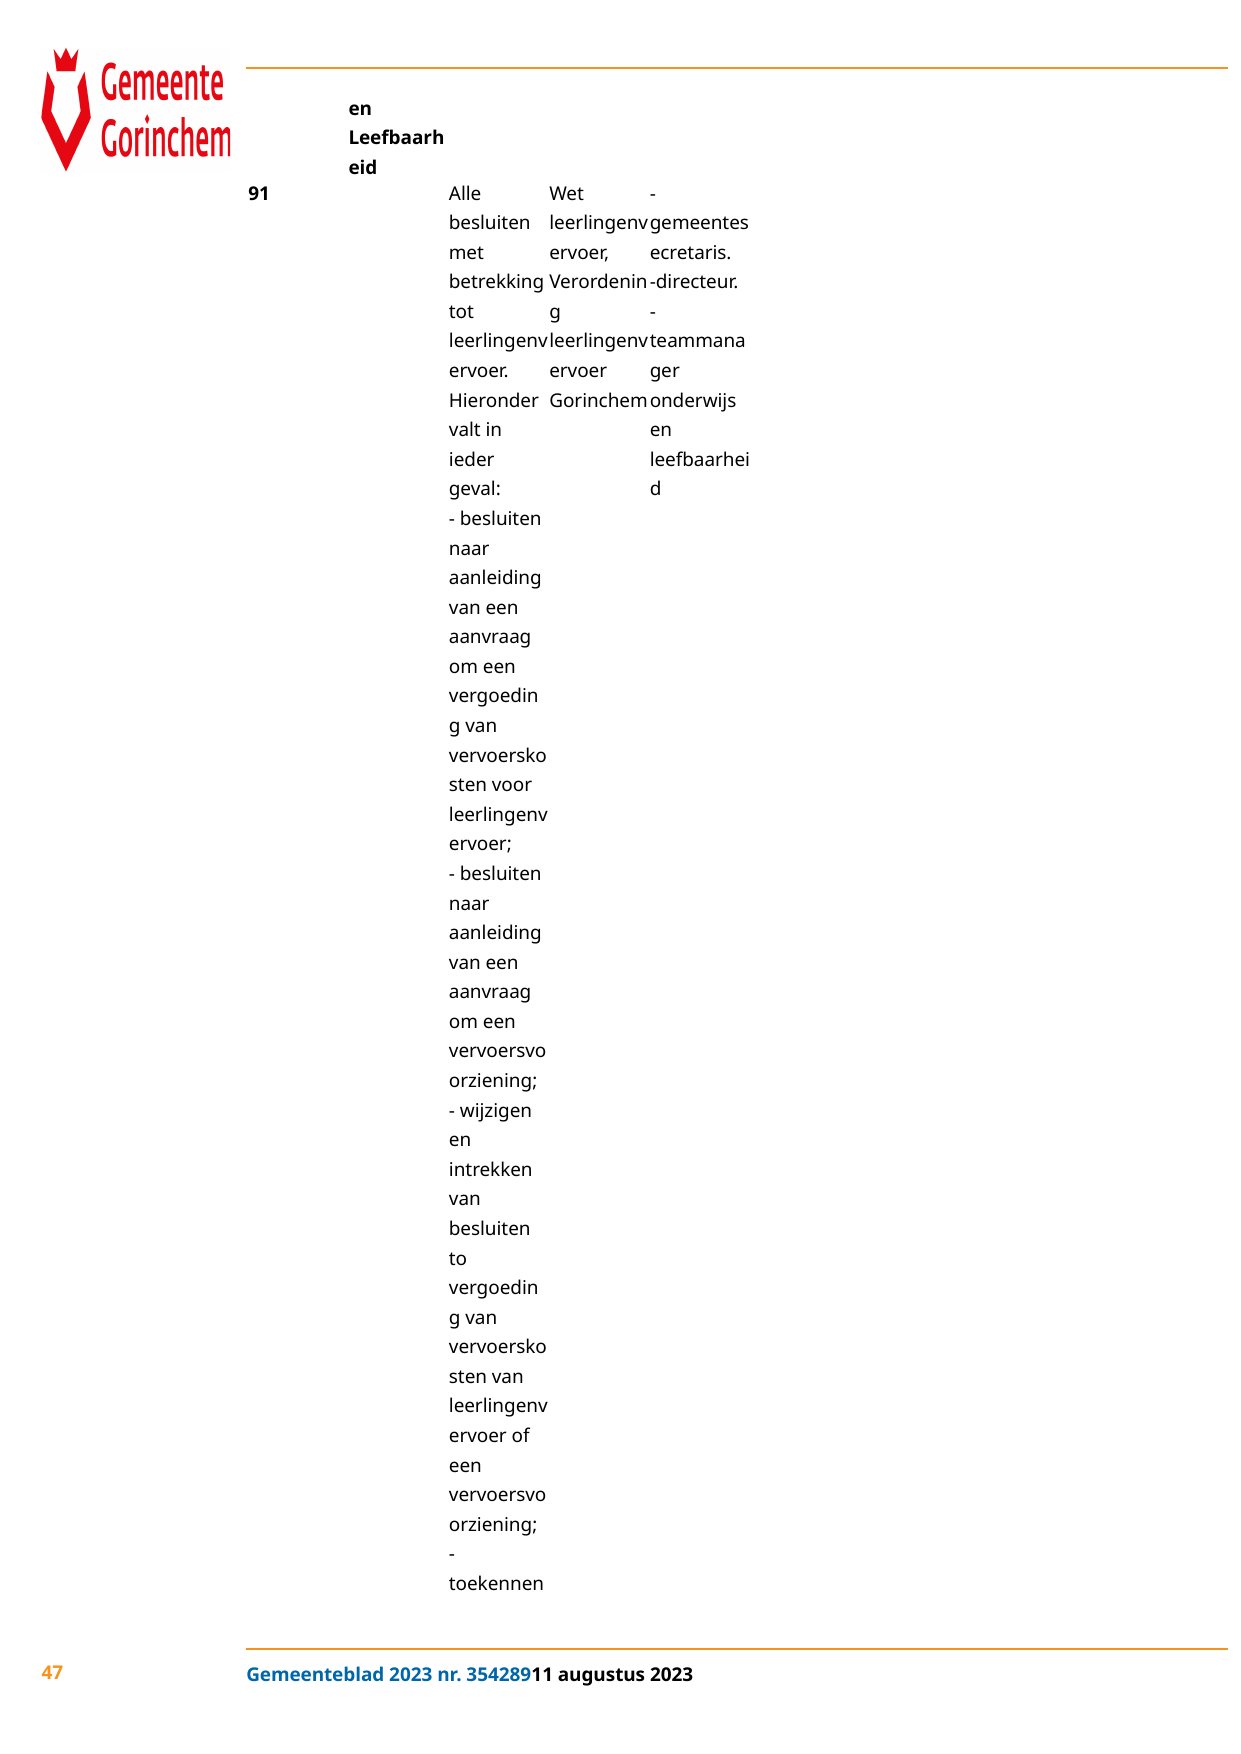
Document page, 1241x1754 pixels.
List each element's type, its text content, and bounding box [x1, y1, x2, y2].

table_cell [951, 180, 1051, 1596]
table_cell [750, 180, 850, 1596]
table_cell Wet leerlingenvervoer, Verordening leerlingenvervoer Gorinchem [549, 180, 649, 1596]
table_cell -gemeentesecretaris. -directeur. -teammanager onderwijs en leefbaarheid [650, 180, 750, 1596]
table_cell [750, 95, 850, 180]
table_cell [549, 95, 649, 180]
table_cell [348, 180, 449, 1596]
picture [41, 47, 231, 172]
table_cell [449, 95, 549, 180]
table_cell [850, 95, 951, 180]
table_cell [248, 95, 348, 180]
table_cell en Leefbaarheid [348, 95, 449, 180]
table_cell [951, 95, 1051, 180]
table_cell [850, 180, 951, 1596]
table_cell [650, 95, 750, 180]
table_cell Alle besluiten met betrekking tot leerlingenvervoer. Hieronder valt in ieder geval: - besluiten naar aanleiding van een aanvraag om een vergoeding van vervoerskosten voor leerlingenvervoer; - besluiten naar aanleiding van een aanvraag om een vervoersvoorziening; - wijzigen en intrekken van besluiten to vergoeding van vervoerskosten van leerlingenvervoer of een vervoersvoorziening; - toekennen [449, 180, 549, 1596]
table_cell 91 [248, 180, 348, 1596]
table_cell [1051, 95, 1152, 180]
table_cell [1051, 180, 1152, 1596]
